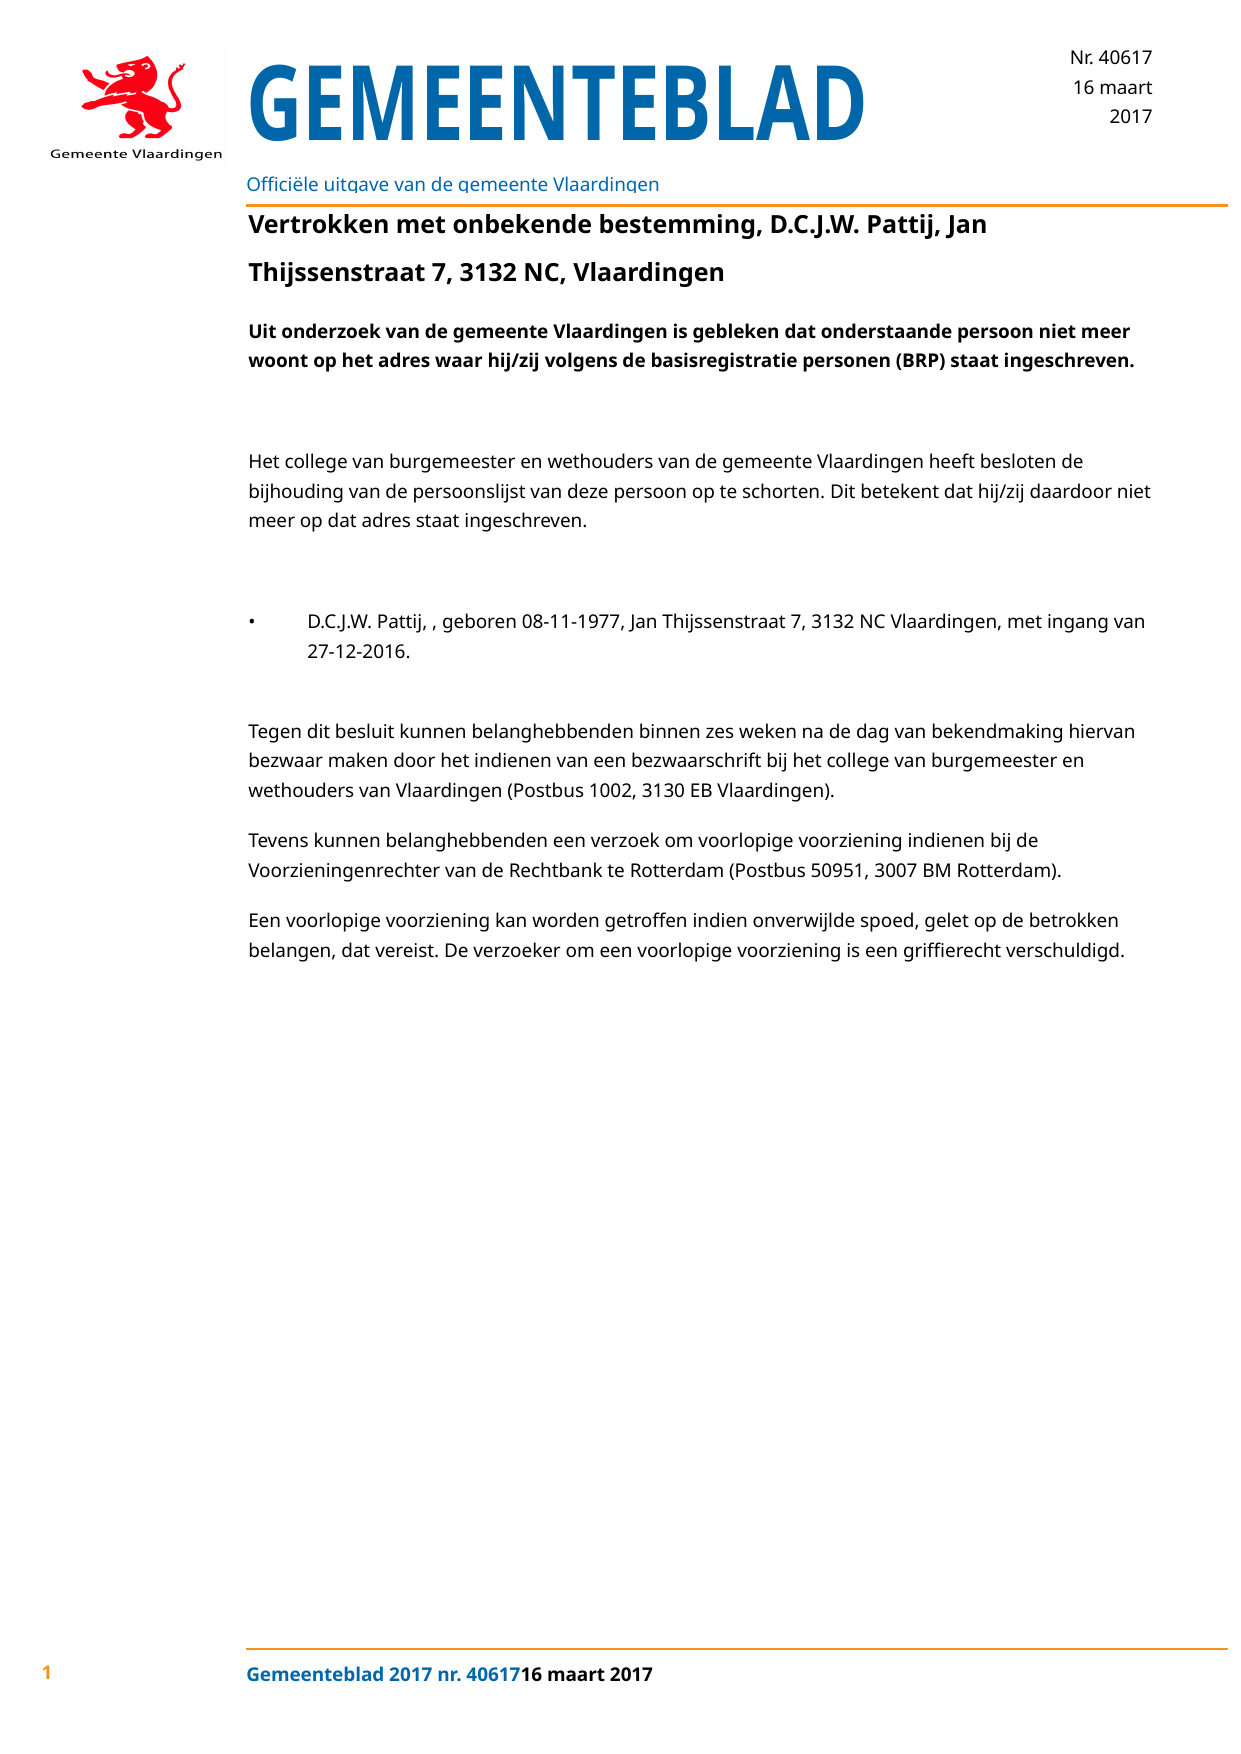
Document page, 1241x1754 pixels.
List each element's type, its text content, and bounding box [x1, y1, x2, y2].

list D.C.J.W. Pattij, , geboren 08-11-1977, Jan Thijssenstraat 7, 3132 NC Vlaardingen, met ingang van 27-12-2016. [248, 608, 1152, 664]
text Uit onderzoek van de gemeente Vlaardingen is gebleken dat onderstaande persoon niet meer woont op het adres waar hij/zij volgens de basisregistratie personen (BRP) staat ingeschreven. [248, 318, 1152, 373]
text Vertrokken met onbekende bestemming, D.C.J.W. Pattij, Jan Thijssenstraat 7, 3132 NC, Vlaardingen [248, 207, 1152, 288]
text Tegen dit besluit kunnen belanghebbenden binnen zes weken na de dag van bekendmaking hiervan bezwaar maken door het indienen van een bezwaarschrift bij het college van burgemeester en wethouders van Vlaardingen (Postbus 1002, 3130 EB Vlaardingen). [248, 718, 1152, 803]
text Het college van burgemeester en wethouders van de gemeente Vlaardingen heeft besloten de bijhouding van de persoonslijst van deze persoon op te schorten. Dit betekent dat hij/zij daardoor niet meer op dat adres staat ingeschreven. [248, 448, 1152, 533]
picture [41, 47, 231, 172]
text Een voorlopige voorziening kan worden getroffen indien onverwijlde spoed, gelet op de betrokken belangen, dat vereist. De verzoeker om een voorlopige voorziening is een griffierecht verschuldigd. [248, 907, 1152, 963]
text Tevens kunnen belanghebbenden een verzoek om voorlopige voorziening indienen bij de Voorzieningenrechter van de Rechtbank te Rotterdam (Postbus 50951, 3007 BM Rotterdam). [248, 827, 1152, 883]
